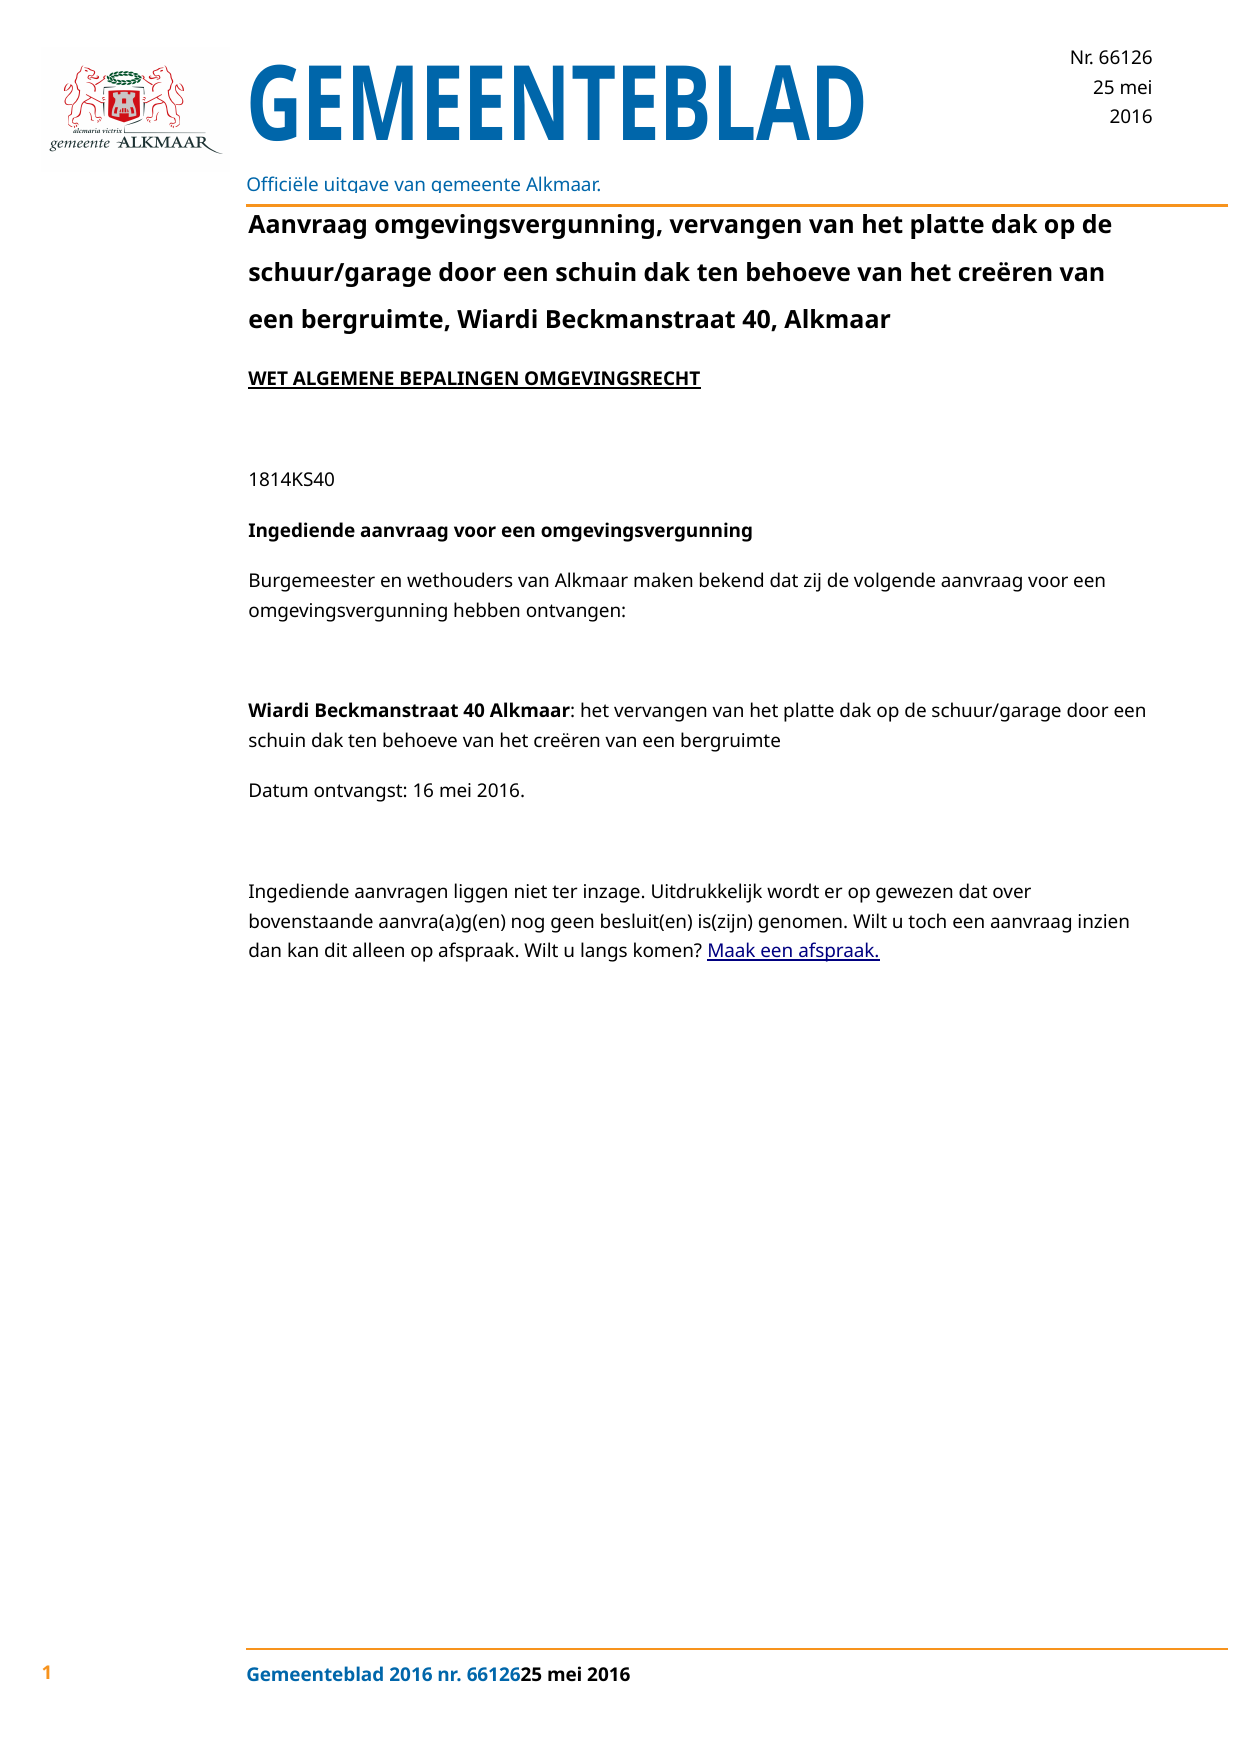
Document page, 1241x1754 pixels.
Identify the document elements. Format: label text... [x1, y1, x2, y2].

text Ingediende aanvraag voor een omgevingsvergunning [248, 517, 1152, 542]
text Burgemeester en wethouders van Alkmaar maken bekend dat zij de volgende aanvraag voor een omgevingsvergunning hebben ontvangen: [248, 567, 1152, 622]
text Ingediende aanvragen liggen niet ter inzage. Uitdrukkelijk wordt er op gewezen dat over bovenstaande aanvra(a)g(en) nog geen besluit(en) is(zijn) genomen. Wilt u toch een aanvraag inzien dan kan dit alleen op afspraak. Wilt u langs komen? Maak een afspraak. [248, 878, 1152, 963]
text 1814KS40 [248, 466, 1152, 492]
text Wiardi Beckmanstraat 40 Alkmaar: het vervangen van het platte dak op de schuur/garage door een schuin dak ten behoeve van het creëren van een bergruimte [248, 698, 1152, 753]
text Datum ontvangst: 16 mei 2016. [248, 778, 1152, 803]
text Aanvraag omgevingsvergunning, vervangen van het platte dak op de schuur/garage door een schuin dak ten behoeve van het creëren van een bergruimte, Wiardi Beckmanstraat 40, Alkmaar [248, 207, 1152, 336]
picture [41, 47, 231, 172]
text WET ALGEMENE BEPALINGEN OMGEVINGSRECHT [248, 366, 1152, 391]
